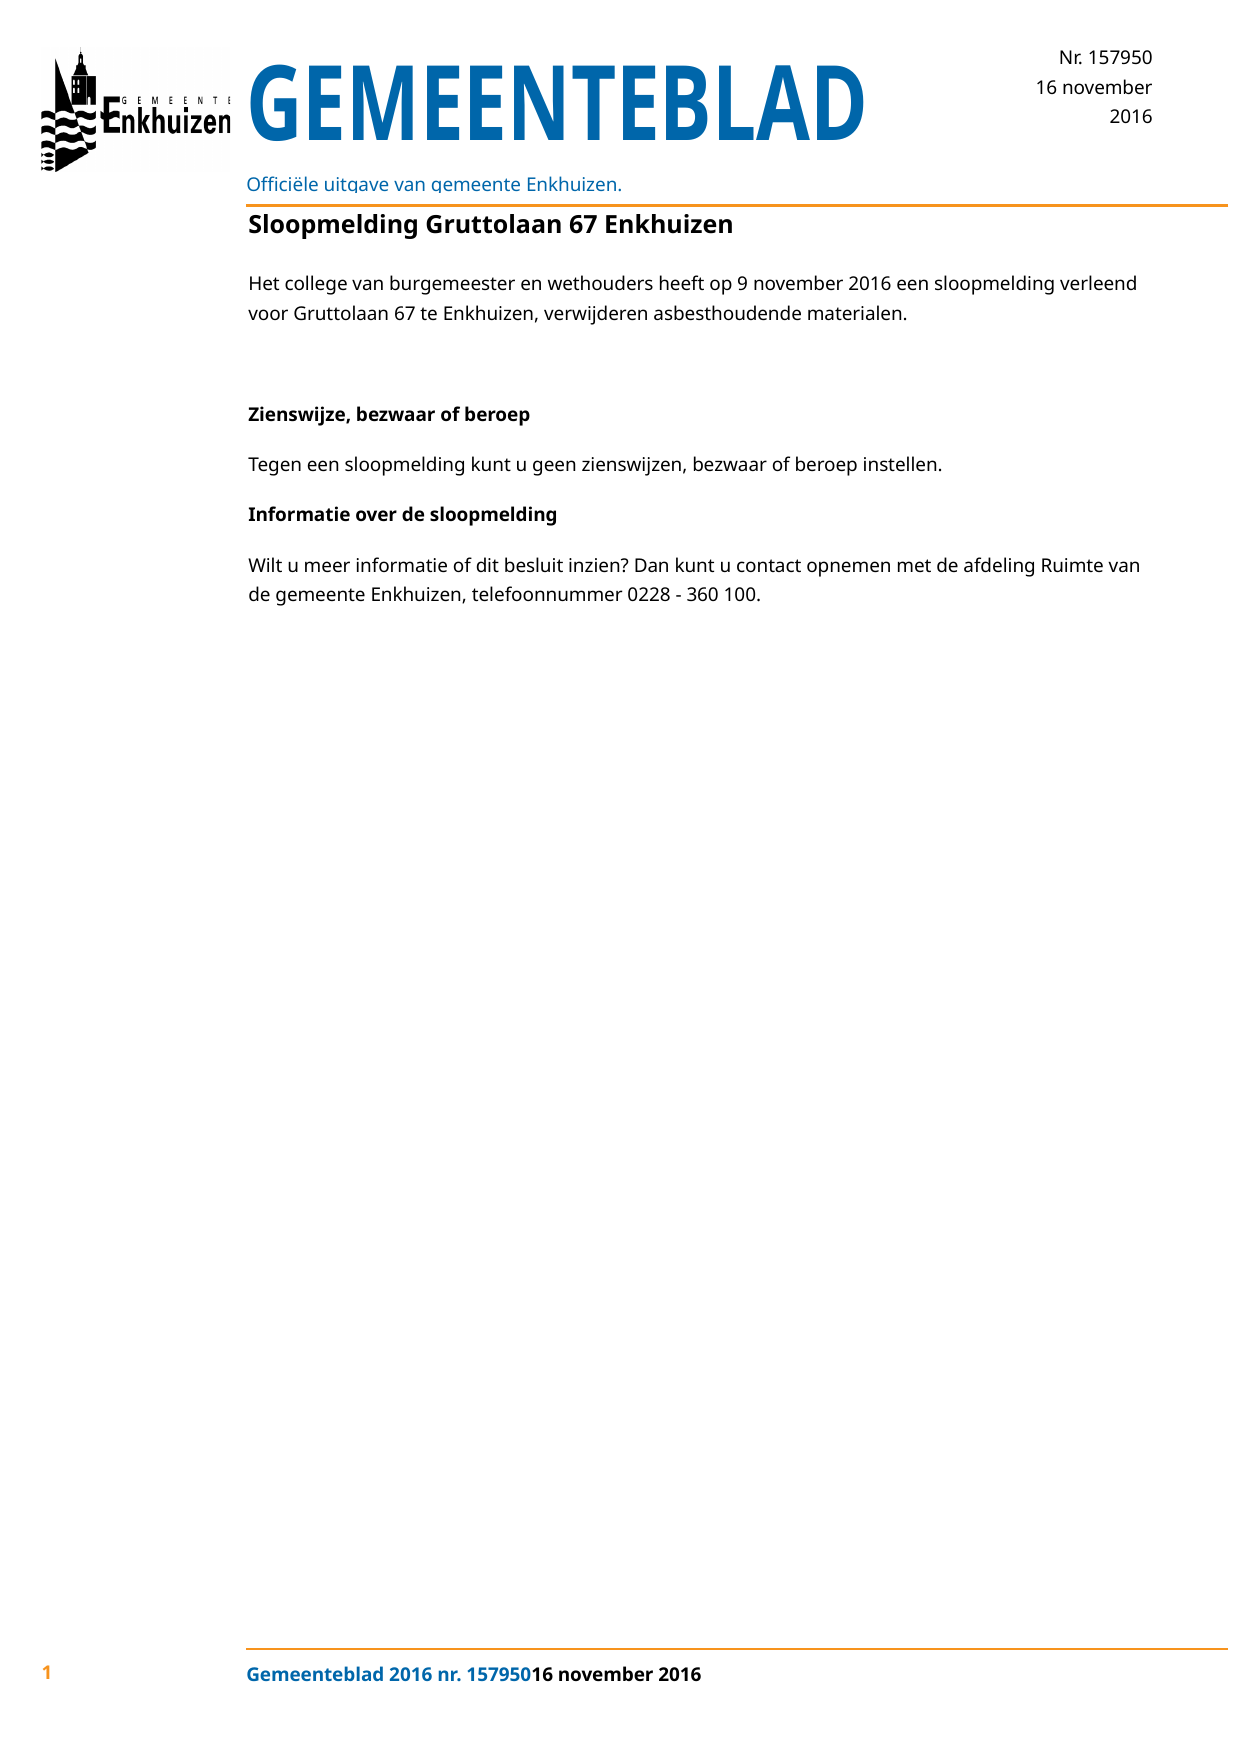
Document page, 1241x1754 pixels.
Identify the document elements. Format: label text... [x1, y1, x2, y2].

text Het college van burgemeester en wethouders heeft op 9 november 2016 een sloopmelding verleend voor Gruttolaan 67 te Enkhuizen, verwijderen asbesthoudende materialen. [248, 270, 1152, 326]
text Zienswijze, bezwaar of beroep [248, 401, 1152, 426]
picture [41, 47, 231, 172]
text Sloopmelding Gruttolaan 67 Enkhuizen [248, 207, 1152, 241]
text Wilt u meer informatie of dit besluit inzien? Dan kunt u contact opnemen met de afdeling Ruimte van de gemeente Enkhuizen, telefoonnummer 0228 - 360 100. [248, 552, 1152, 607]
text Tegen een sloopmelding kunt u geen zienswijzen, bezwaar of beroep instellen. [248, 451, 1152, 477]
text Informatie over de sloopmelding [248, 502, 1152, 527]
